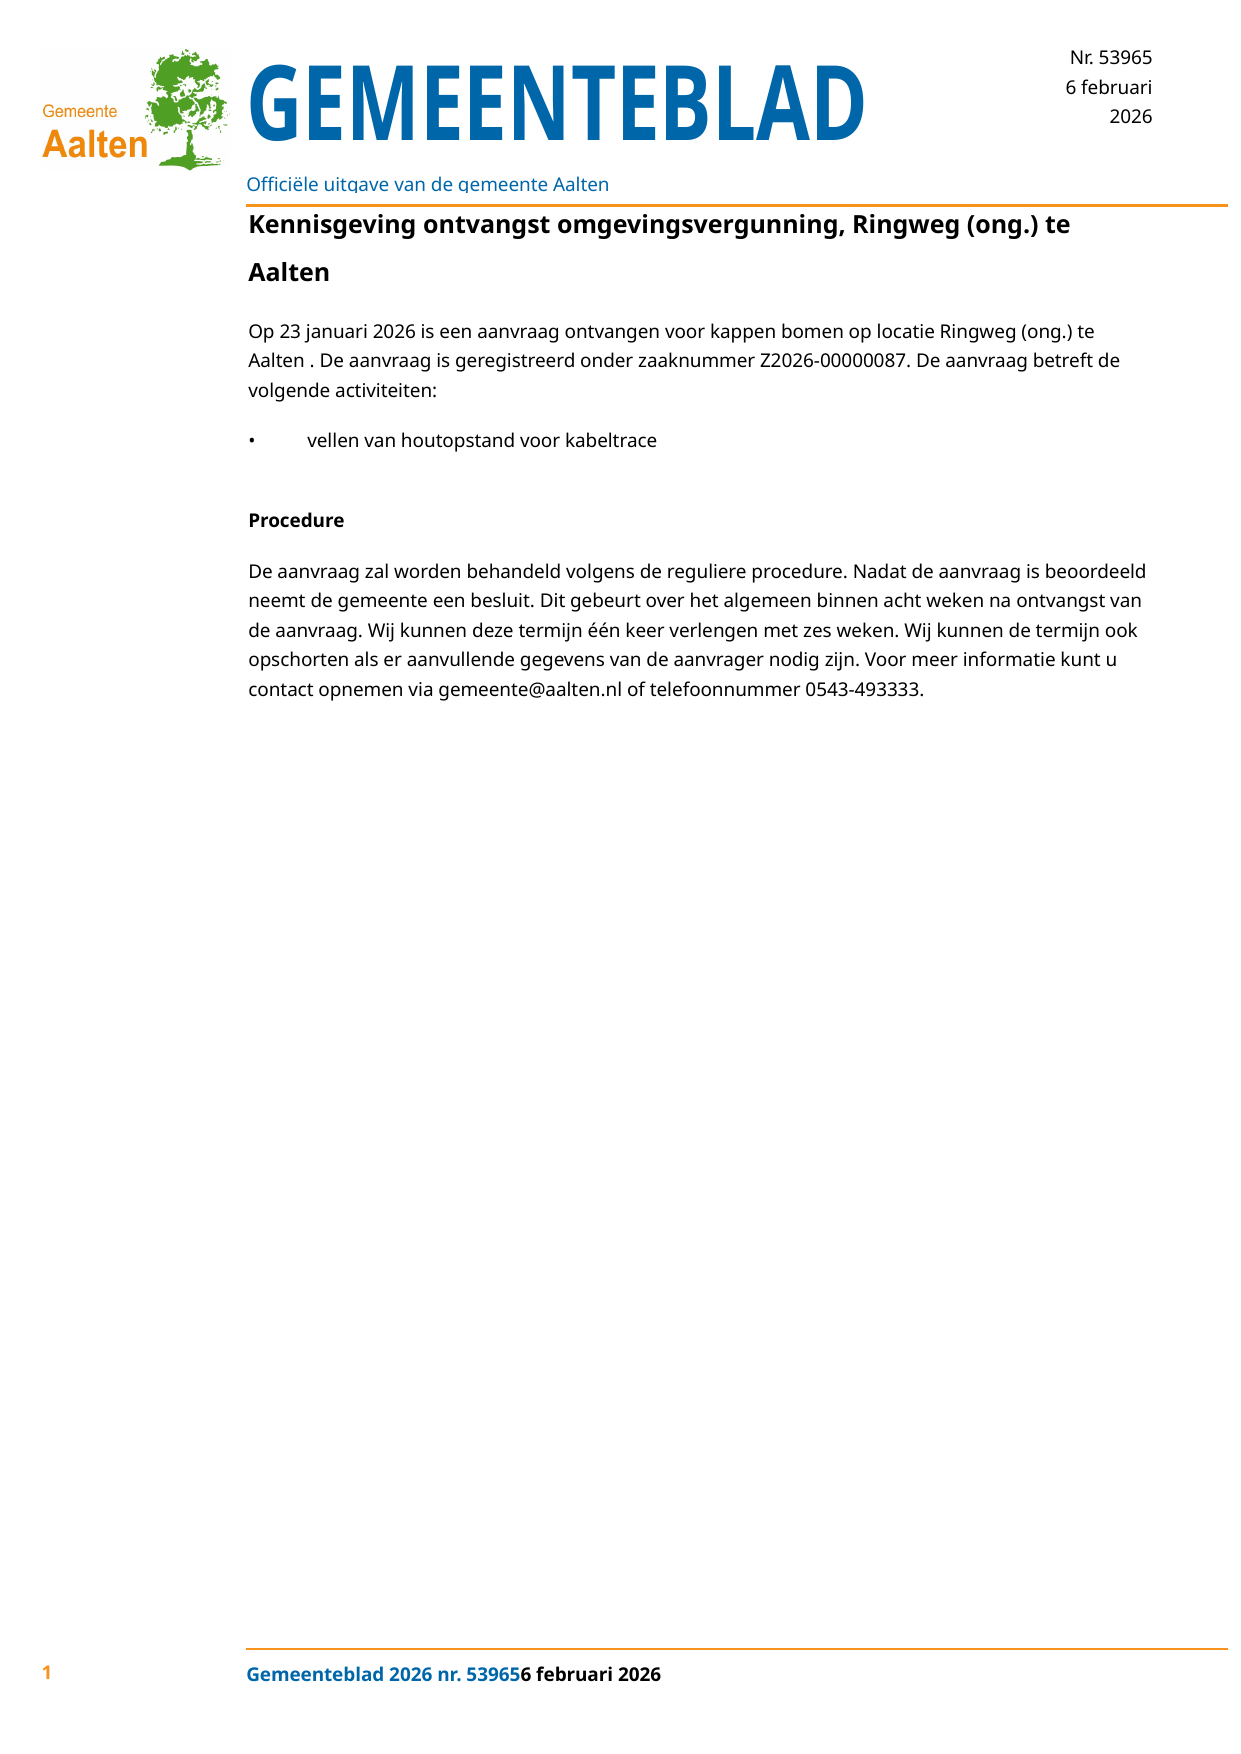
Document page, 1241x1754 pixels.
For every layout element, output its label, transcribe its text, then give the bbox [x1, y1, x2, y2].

text Procedure [248, 507, 1152, 533]
text De aanvraag zal worden behandeld volgens de reguliere procedure. Nadat de aanvraag is beoordeeld neemt de gemeente een besluit. Dit gebeurt over het algemeen binnen acht weken na ontvangst van de aanvraag. Wij kunnen deze termijn één keer verlengen met zes weken. Wij kunnen de termijn ook opschorten als er aanvullende gegevens van de aanvrager nodig zijn. Voor meer informatie kunt u contact opnemen via gemeente@aalten.nl of telefoonnummer 0543-493333. [248, 558, 1152, 702]
text Kennisgeving ontvangst omgevingsvergunning, Ringweg (ong.) te Aalten [248, 207, 1152, 288]
text Op 23 januari 2026 is een aanvraag ontvangen voor kappen bomen op locatie Ringweg (ong.) te Aalten . De aanvraag is geregistreerd onder zaaknummer Z2026-00000087. De aanvraag betreft de volgende activiteiten: [248, 318, 1152, 403]
picture [41, 47, 231, 172]
list vellen van houtopstand voor kabeltrace [248, 427, 1152, 453]
